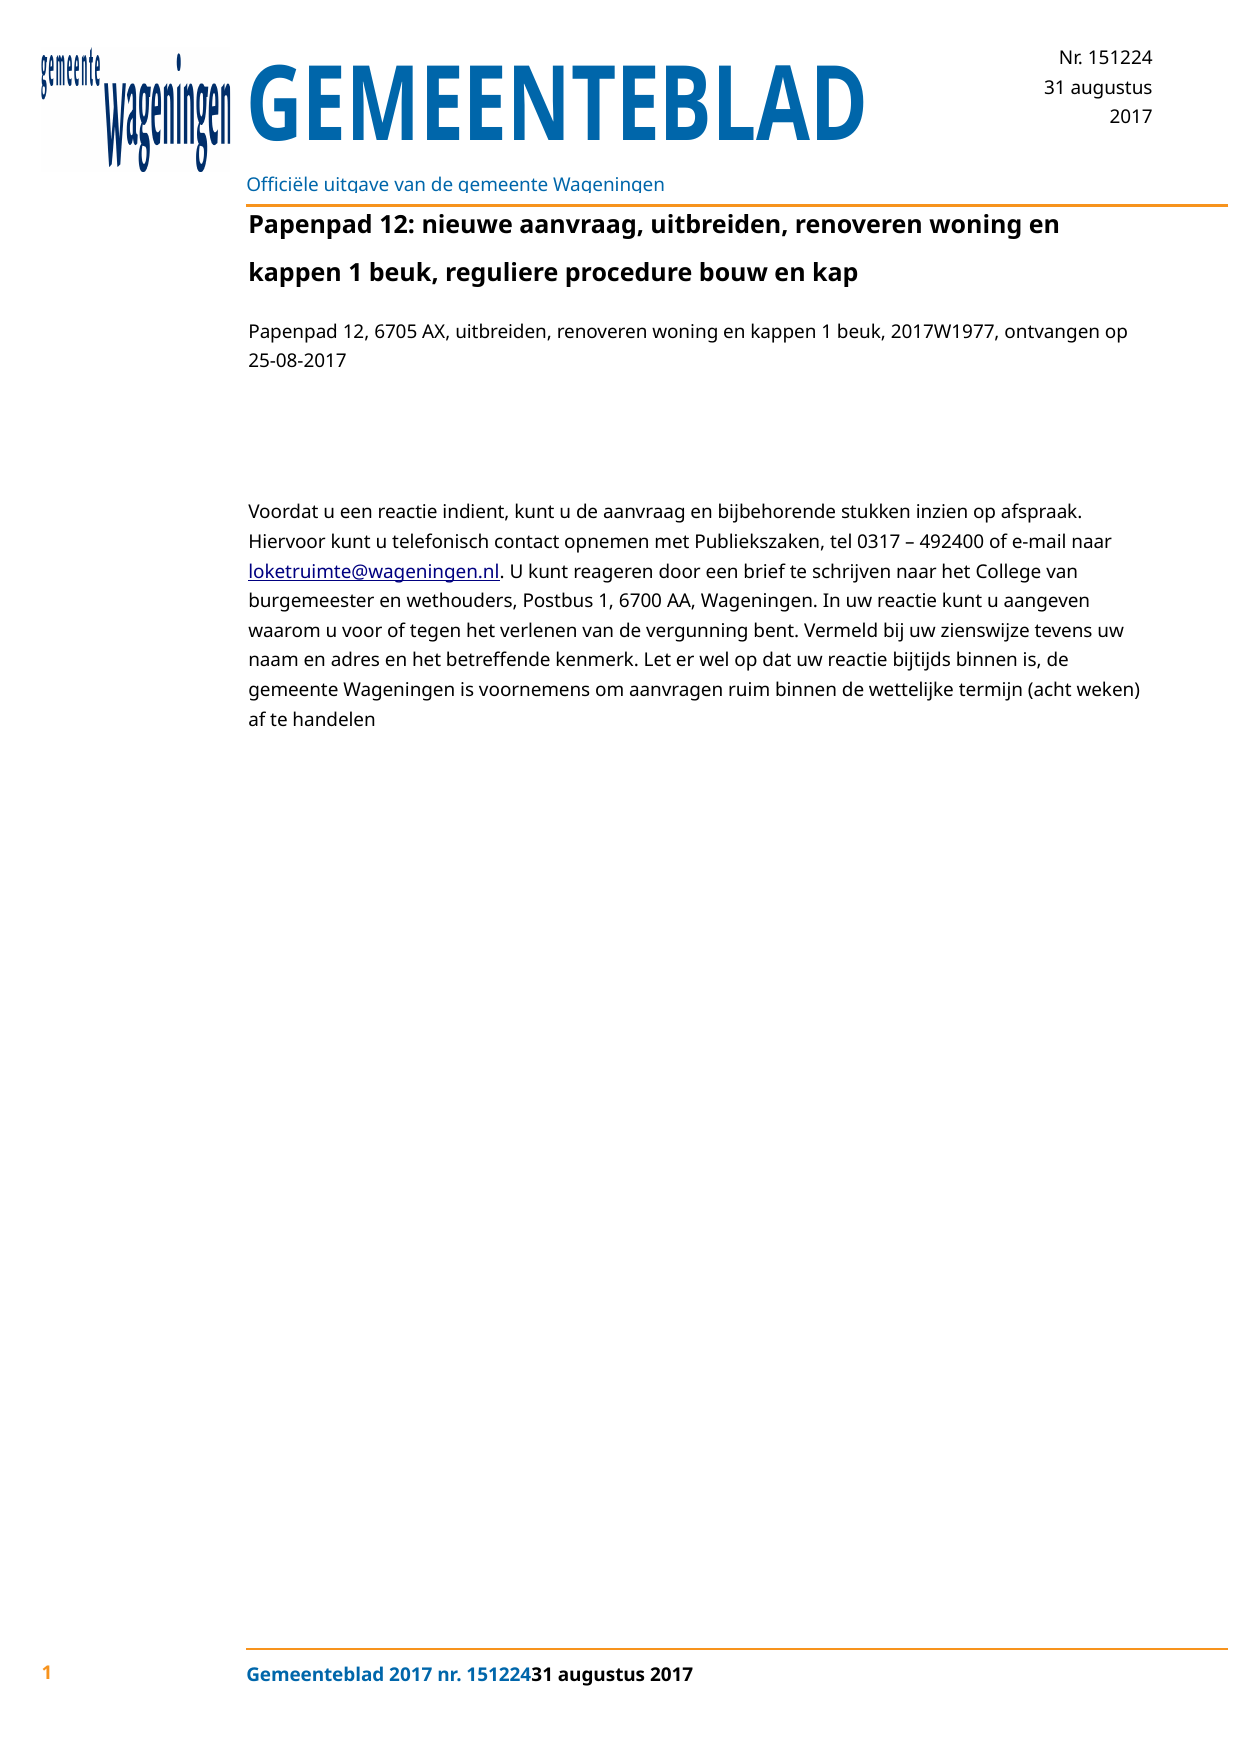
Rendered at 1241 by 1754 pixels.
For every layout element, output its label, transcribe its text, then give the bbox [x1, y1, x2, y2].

text Papenpad 12: nieuwe aanvraag, uitbreiden, renoveren woning en kappen 1 beuk, reguliere procedure bouw en kap [248, 207, 1152, 288]
text Voordat u een reactie indient, kunt u de aanvraag en bijbehorende stukken inzien op afspraak. Hiervoor kunt u telefonisch contact opnemen met Publiekszaken, tel 0317 – 492400 of e-mail naar loketruimte@wageningen.nl. U kunt reageren door een brief te schrijven naar het College van burgemeester en wethouders, Postbus 1, 6700 AA, Wageningen. In uw reactie kunt u aangeven waarom u voor of tegen het verlenen van de vergunning bent. Vermeld bij uw zienswijze tevens uw naam en adres en het betreffende kenmerk. Let er wel op dat uw reactie bijtijds binnen is, de gemeente Wageningen is voornemens om aanvragen ruim binnen de wettelijke termijn (acht weken) af te handelen [248, 499, 1152, 732]
picture [41, 47, 231, 172]
text Papenpad 12, 6705 AX, uitbreiden, renoveren woning en kappen 1 beuk, 2017W1977, ontvangen op 25-08-2017 [248, 318, 1152, 373]
